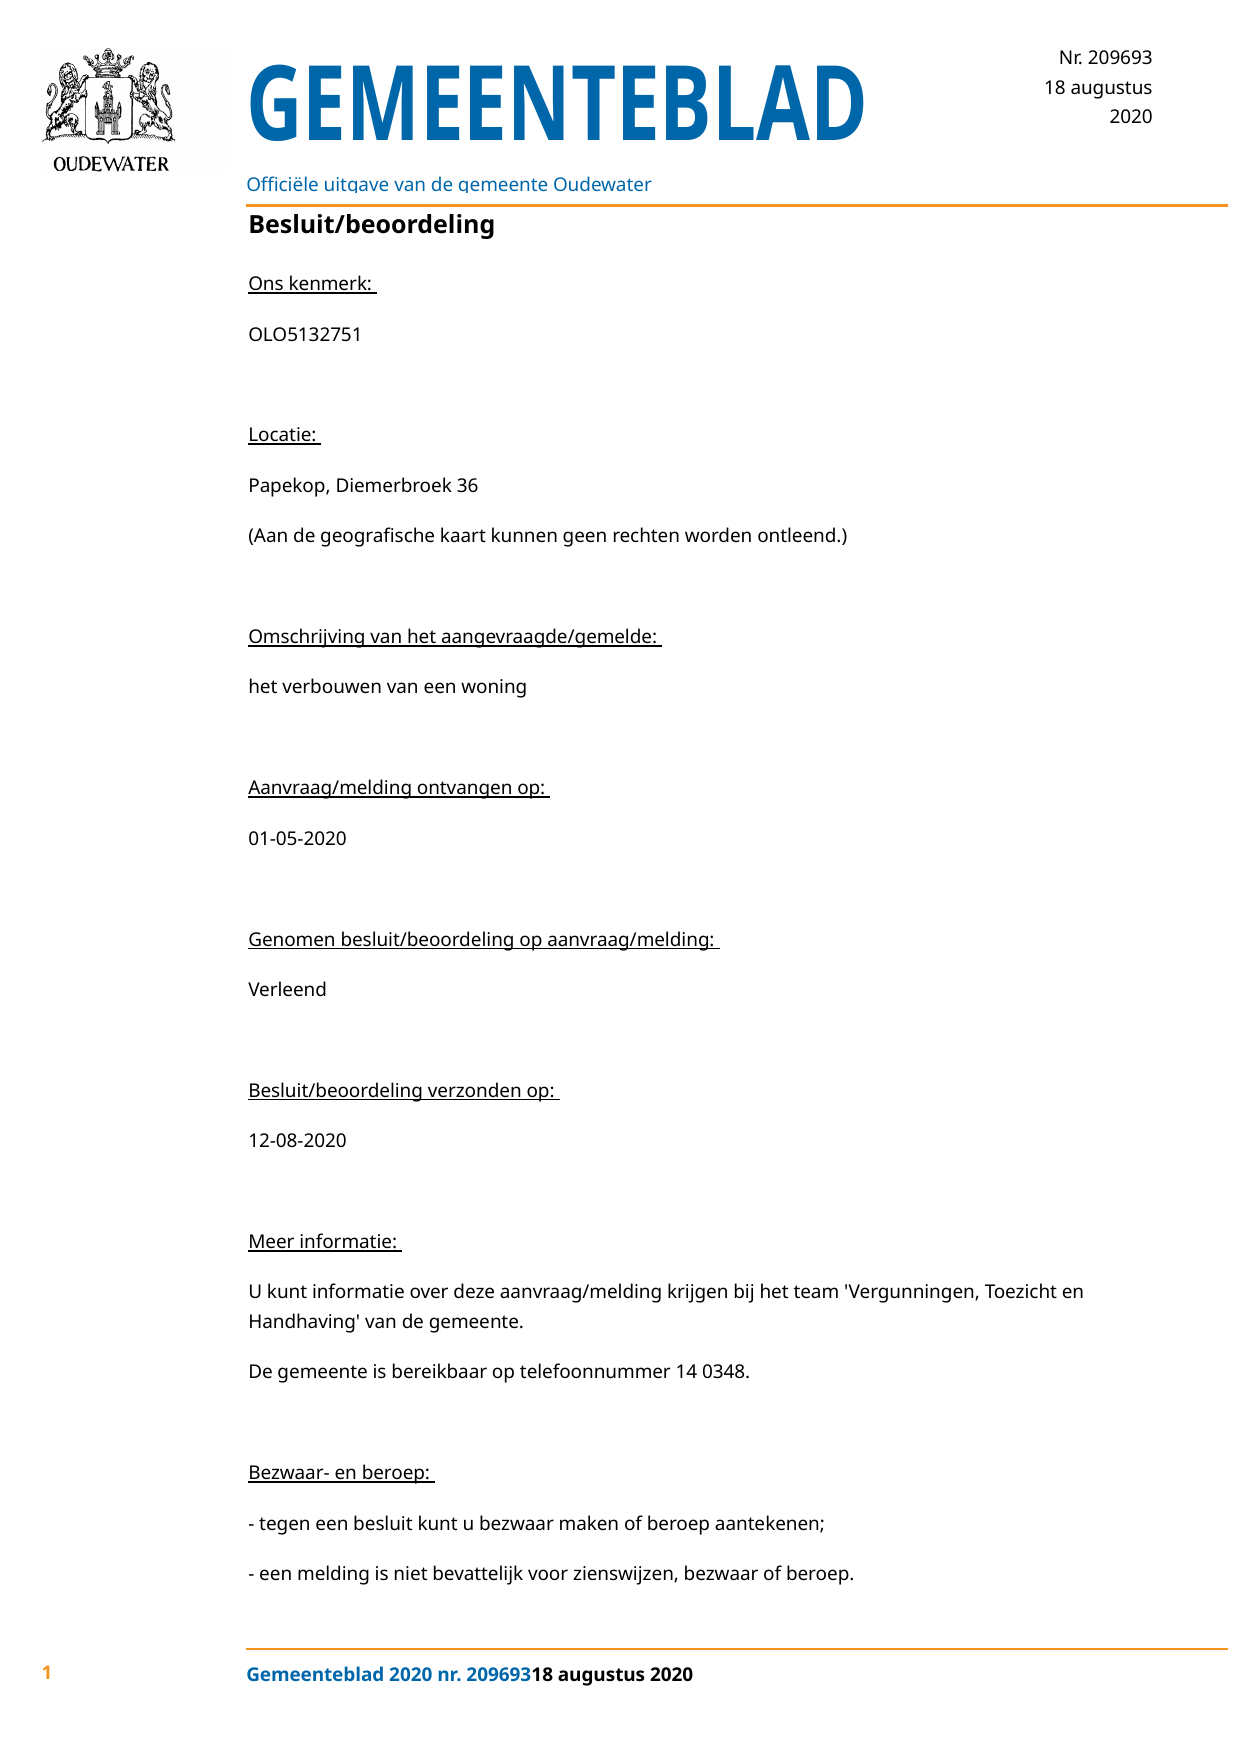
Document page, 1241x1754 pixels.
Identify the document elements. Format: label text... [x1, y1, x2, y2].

text Omschrijving van het aangevraagde/gemelde: [248, 623, 1152, 649]
text Meer informatie: [248, 1228, 1152, 1254]
text (Aan de geografische kaart kunnen geen rechten worden ontleend.) [248, 522, 1152, 548]
text Bezwaar- en beroep: [248, 1459, 1152, 1485]
text 12-08-2020 [248, 1127, 1152, 1153]
text Ons kenmerk: [248, 270, 1152, 296]
text De gemeente is bereikbaar op telefoonnummer 14 0348. [248, 1359, 1152, 1384]
text Aanvraag/melding ontvangen op: [248, 774, 1152, 800]
text Besluit/beoordeling [248, 207, 1152, 241]
text Genomen besluit/beoordeling op aanvraag/melding: [248, 926, 1152, 951]
text Locatie: [248, 422, 1152, 447]
picture [41, 47, 231, 172]
text - tegen een besluit kunt u bezwaar maken of beroep aantekenen; [248, 1510, 1152, 1536]
text OLO5132751 [248, 321, 1152, 346]
text Papekop, Diemerbroek 36 [248, 472, 1152, 498]
text het verbouwen van een woning [248, 674, 1152, 699]
text 01-05-2020 [248, 825, 1152, 851]
text Besluit/beoordeling verzonden op: [248, 1077, 1152, 1103]
text U kunt informatie over deze aanvraag/melding krijgen bij het team 'Vergunningen, Toezicht en Handhaving' van de gemeente. [248, 1279, 1152, 1334]
text - een melding is niet bevattelijk voor zienswijzen, bezwaar of beroep. [248, 1560, 1152, 1586]
text Verleend [248, 976, 1152, 1002]
